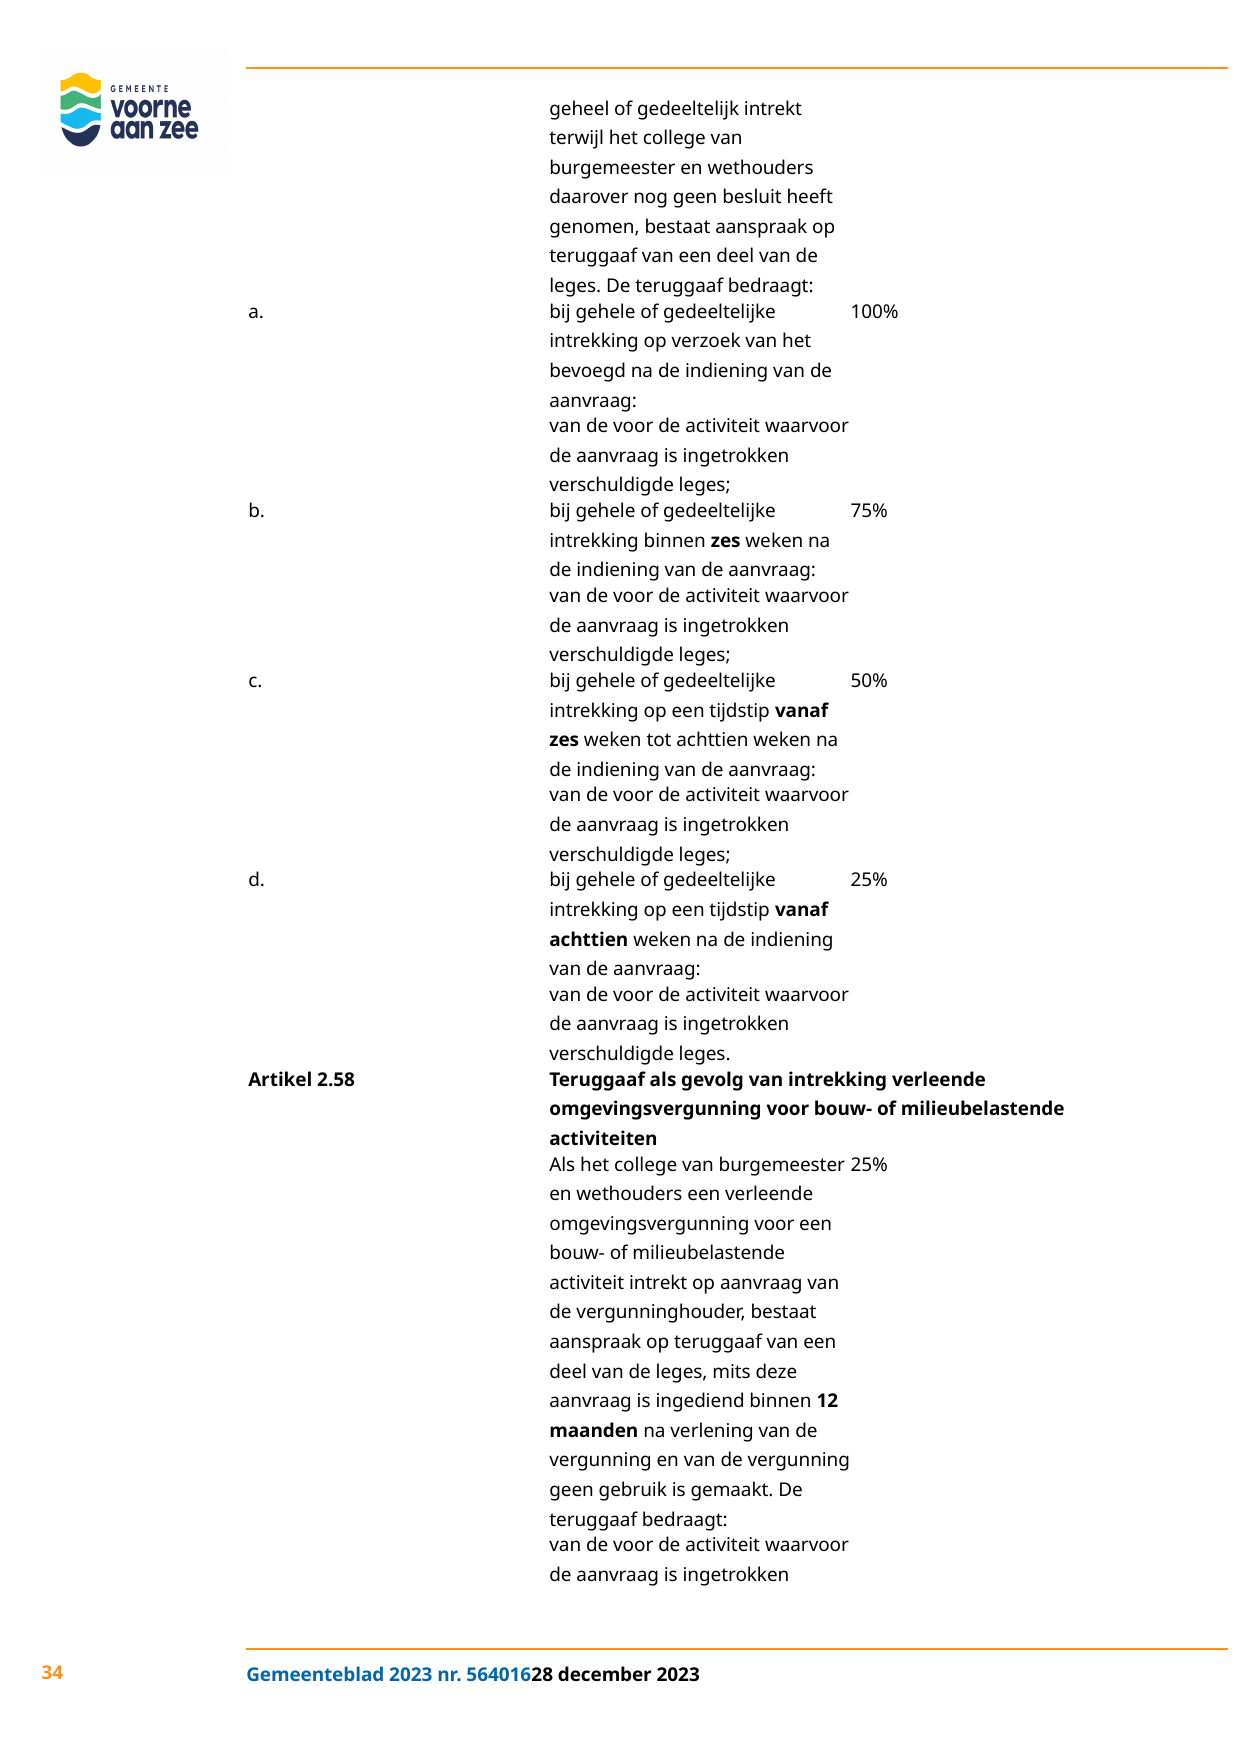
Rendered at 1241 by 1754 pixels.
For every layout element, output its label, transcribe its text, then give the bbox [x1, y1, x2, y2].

table_cell [850, 413, 1152, 497]
table_cell [248, 1532, 549, 1587]
table_cell [248, 582, 549, 667]
table_cell geheel of gedeeltelijk intrekt terwijl het college van burgemeester en wethouders daarover nog geen besluit heeft genomen, bestaat aanspraak op teruggaaf van een deel van de leges. De teruggaaf bedraagt: [549, 95, 850, 298]
table_cell 25% [850, 867, 1152, 981]
table_cell c. [248, 667, 549, 782]
table_cell [248, 981, 549, 1066]
table_cell van de voor de activiteit waarvoor de aanvraag is ingetrokken verschuldigde leges. [549, 981, 850, 1066]
table_cell [248, 413, 549, 497]
table_cell Teruggaaf als gevolg van intrekking verleende omgevingsvergunning voor bouw- of milieubelastende activiteiten [549, 1066, 1152, 1151]
table_cell bij gehele of gedeeltelijke intrekking binnen zes weken na de indiening van de aanvraag: [549, 498, 850, 582]
table_cell bij gehele of gedeeltelijke intrekking op een tijdstip vanaf achttien weken na de indiening van de aanvraag: [549, 867, 850, 981]
table_cell [248, 1151, 549, 1532]
table_cell 50% [850, 667, 1152, 782]
table_cell b. [248, 498, 549, 582]
table_cell d. [248, 867, 549, 981]
table_cell [850, 582, 1152, 667]
table_cell van de voor de activiteit waarvoor de aanvraag is ingetrokken [549, 1532, 850, 1587]
table_cell Als het college van burgemeester en wethouders een verleende omgevingsvergunning voor een bouw- of milieubelastende activiteit intrekt op aanvraag van de vergunninghouder, bestaat aanspraak op teruggaaf van een deel van de leges, mits deze aanvraag is ingediend binnen 12 maanden na verlening van de vergunning en van de vergunning geen gebruik is gemaakt. De teruggaaf bedraagt: [549, 1151, 850, 1532]
table_cell 100% [850, 298, 1152, 412]
table_cell [248, 95, 549, 298]
table_cell [850, 981, 1152, 1066]
table_cell [850, 1532, 1152, 1587]
table_cell Artikel 2.58 [248, 1066, 549, 1151]
table_cell a. [248, 298, 549, 412]
table_cell [850, 95, 1152, 298]
table_cell [850, 782, 1152, 867]
table_cell bij gehele of gedeeltelijke intrekking op een tijdstip vanaf zes weken tot achttien weken na de indiening van de aanvraag: [549, 667, 850, 782]
table_cell bij gehele of gedeeltelijke intrekking op verzoek van het bevoegd na de indiening van de aanvraag: [549, 298, 850, 412]
picture [41, 47, 231, 172]
table_cell 75% [850, 498, 1152, 582]
table_cell van de voor de activiteit waarvoor de aanvraag is ingetrokken verschuldigde leges; [549, 782, 850, 867]
table_cell van de voor de activiteit waarvoor de aanvraag is ingetrokken verschuldigde leges; [549, 582, 850, 667]
table_cell 25% [850, 1151, 1152, 1532]
table_cell van de voor de activiteit waarvoor de aanvraag is ingetrokken verschuldigde leges; [549, 413, 850, 497]
table_cell [248, 782, 549, 867]
